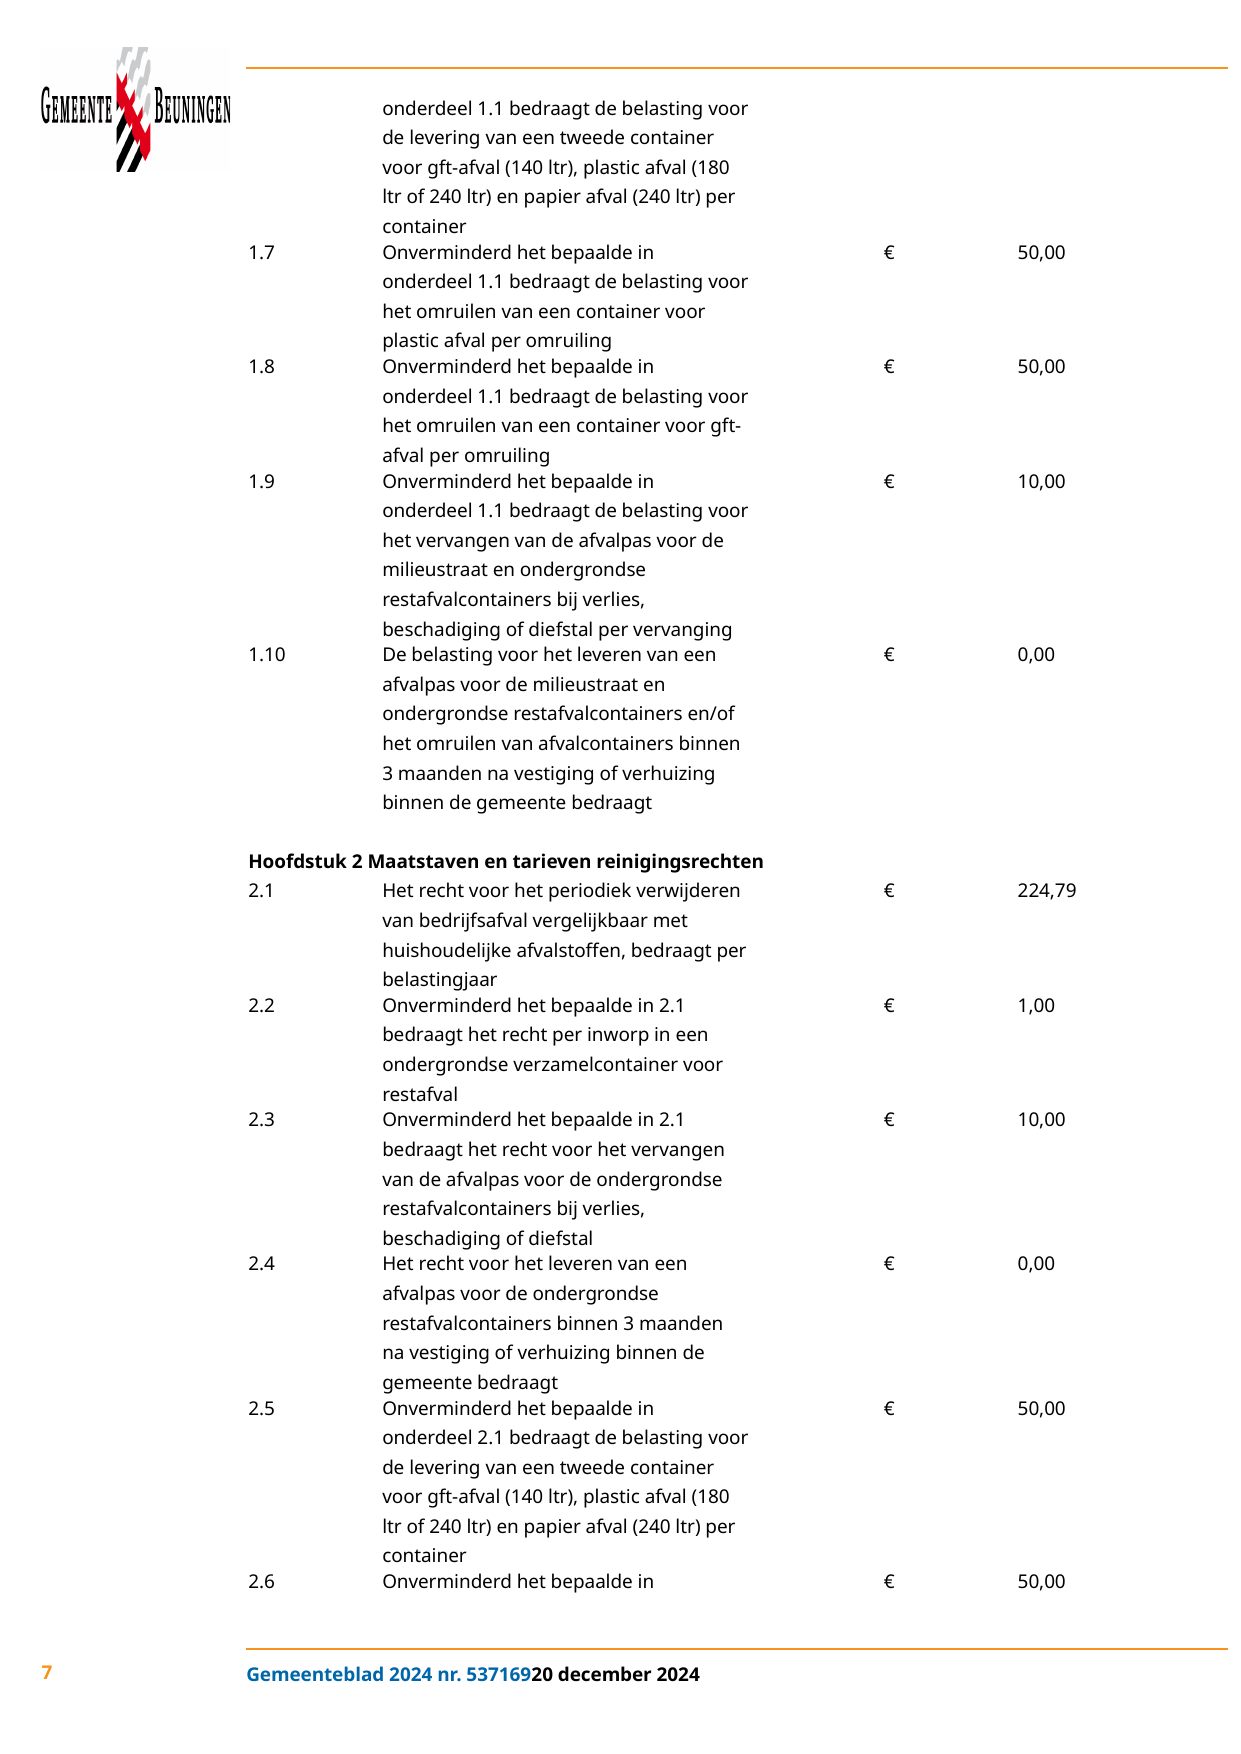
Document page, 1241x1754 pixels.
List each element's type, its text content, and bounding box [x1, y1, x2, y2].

table_cell 0,00 [1018, 1251, 1152, 1395]
table_cell [749, 1251, 883, 1395]
table_cell 1.9 [248, 468, 382, 641]
table_cell 50,00 [1018, 353, 1152, 468]
table_cell € [884, 1395, 1017, 1568]
table_cell De belasting voor het leveren van een afvalpas voor de milieustraat en ondergrondse restafvalcontainers en/of het omruilen van afvalcontainers binnen 3 maanden na vestiging of verhuizing binnen de gemeente bedraagt [382, 641, 749, 815]
table_cell [749, 468, 883, 641]
table_cell € [884, 1107, 1017, 1251]
table_cell Onverminderd het bepaalde in onderdeel 1.1 bedraagt de belasting voor het vervangen van de afvalpas voor de milieustraat en ondergrondse restafvalcontainers bij verlies, beschadiging of diefstal per vervanging [382, 468, 749, 641]
table_cell 1.10 [248, 641, 382, 815]
table_cell 50,00 [1018, 1568, 1152, 1594]
table_cell 2.3 [248, 1107, 382, 1251]
table_header [749, 878, 883, 992]
table_cell [884, 95, 1017, 239]
table_cell € [884, 239, 1017, 353]
table_cell onderdeel 1.1 bedraagt de belasting voor de levering van een tweede container voor gft-afval (140 ltr), plastic afval (180 ltr of 240 ltr) en papier afval (240 ltr) per container [382, 95, 749, 239]
table_header € [884, 878, 1017, 992]
table_cell [1018, 95, 1152, 239]
table_cell [248, 95, 382, 239]
table_cell Onverminderd het bepaalde in onderdeel 1.1 bedraagt de belasting voor het omruilen van een container voor plastic afval per omruiling [382, 239, 749, 353]
table_cell € [884, 992, 1017, 1107]
table_cell 2.6 [248, 1568, 382, 1594]
table_cell [749, 1568, 883, 1594]
table_header 224,79 [1018, 878, 1152, 992]
table_cell 50,00 [1018, 239, 1152, 353]
table_cell 10,00 [1018, 468, 1152, 641]
table_cell 0,00 [1018, 641, 1152, 815]
table_cell Onverminderd het bepaalde in onderdeel 2.1 bedraagt de belasting voor de levering van een tweede container voor gft-afval (140 ltr), plastic afval (180 ltr of 240 ltr) en papier afval (240 ltr) per container [382, 1395, 749, 1568]
table_cell Onverminderd het bepaalde in [382, 1568, 749, 1594]
table_cell [749, 641, 883, 815]
table_cell [749, 353, 883, 468]
table_cell [749, 239, 883, 353]
table_cell Het recht voor het leveren van een afvalpas voor de ondergrondse restafvalcontainers binnen 3 maanden na vestiging of verhuizing binnen de gemeente bedraagt [382, 1251, 749, 1395]
table_cell Onverminderd het bepaalde in 2.1 bedraagt het recht per inworp in een ondergrondse verzamelcontainer voor restafval [382, 992, 749, 1107]
table_cell Onverminderd het bepaalde in 2.1 bedraagt het recht voor het vervangen van de afvalpas voor de ondergrondse restafvalcontainers bij verlies, beschadiging of diefstal [382, 1107, 749, 1251]
table_cell € [884, 353, 1017, 468]
table_cell 50,00 [1018, 1395, 1152, 1568]
table_cell [749, 992, 883, 1107]
table_cell [749, 95, 883, 239]
table_cell € [884, 641, 1017, 815]
table_cell [749, 1395, 883, 1568]
table_cell 2.5 [248, 1395, 382, 1568]
table_cell 10,00 [1018, 1107, 1152, 1251]
table_header Het recht voor het periodiek verwijderen van bedrijfsafval vergelijkbaar met huishoudelijke afvalstoffen, bedraagt per belastingjaar [382, 878, 749, 992]
table_cell € [884, 1568, 1017, 1594]
table_cell 2.2 [248, 992, 382, 1107]
table_cell Onverminderd het bepaalde in onderdeel 1.1 bedraagt de belasting voor het omruilen van een container voor gft- afval per omruiling [382, 353, 749, 468]
table_cell [749, 1107, 883, 1251]
table_header 2.1 [248, 878, 382, 992]
table_cell 1.7 [248, 239, 382, 353]
table_cell 1,00 [1018, 992, 1152, 1107]
table_cell 1.8 [248, 353, 382, 468]
text Hoofdstuk 2 Maatstaven en tarieven reinigingsrechten [248, 848, 1152, 874]
table_cell 2.4 [248, 1251, 382, 1395]
table_cell € [884, 1251, 1017, 1395]
table_cell € [884, 468, 1017, 641]
picture [41, 47, 231, 172]
